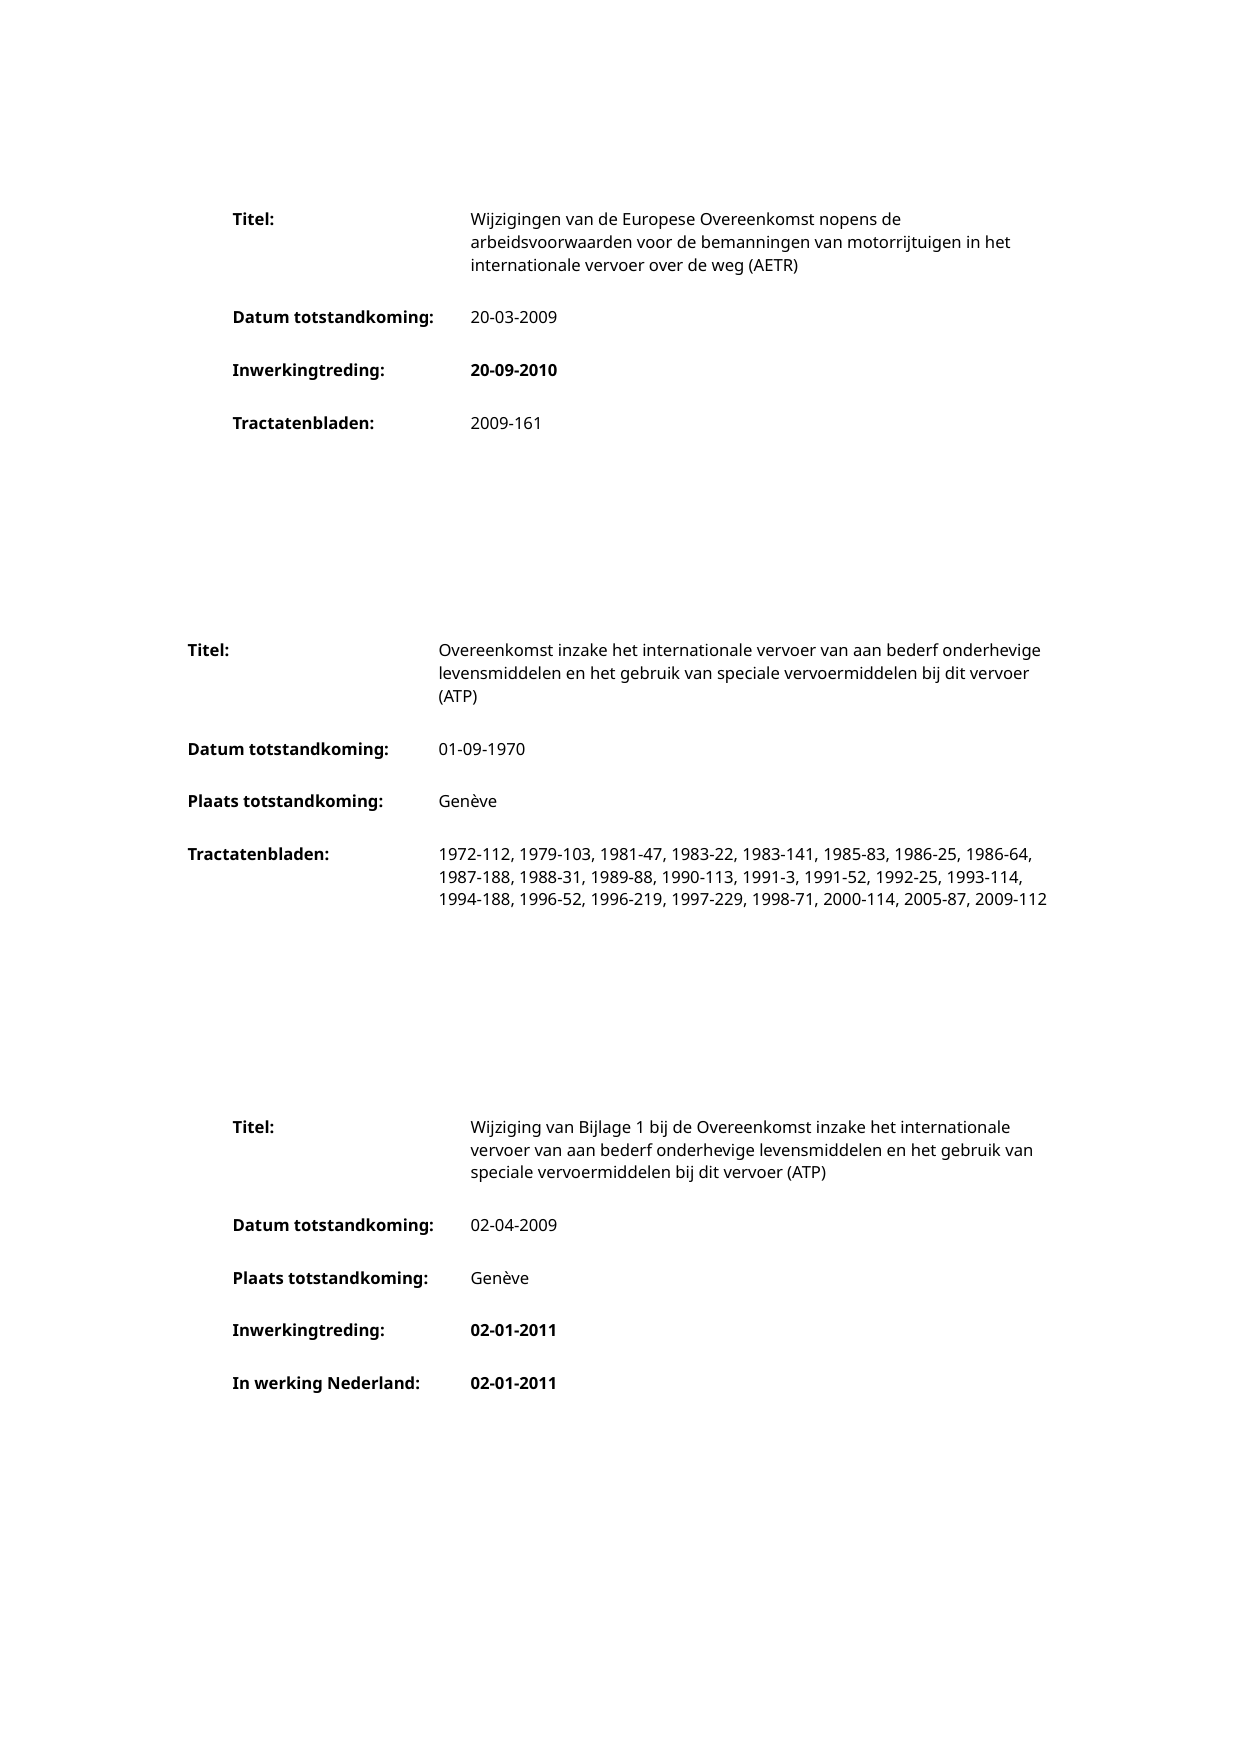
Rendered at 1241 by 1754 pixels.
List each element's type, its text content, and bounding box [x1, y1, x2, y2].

table_header Wijzigingen van de Europese Overeenkomst nopens de arbeidsvoorwaarden voor de bemanningen van motorrijtuigen in het internationale vervoer over de weg (AETR) [470, 208, 1053, 306]
table_cell 1972-112, 1979-103, 1981-47, 1983-22, 1983-141, 1985-83, 1986-25, 1986-64, 1987-188, 1988-31, 1989-88, 1990-113, 1991-3, 1991-52, 1992-25, 1993-114, 1994-188, 1996-52, 1996-219, 1997-229, 1998-71, 2000-114, 2005-87, 2009-112 [438, 843, 1053, 941]
table_header Overeenkomst inzake het internationale vervoer van aan bederf onderhevige levensmiddelen en het gebruik van speciale vervoermiddelen bij dit vervoer (ATP) [438, 639, 1053, 737]
table_cell Tractatenbladen: [188, 843, 438, 941]
table_cell [188, 941, 1053, 999]
table_cell Tractatenbladen: [233, 411, 470, 464]
table_cell Inwerkingtreding: In werking Nederland: [233, 1319, 470, 1424]
table_cell 20-09-2010 [470, 359, 1053, 411]
table_cell 20-03-2009 [470, 306, 1053, 359]
table_cell [233, 464, 1053, 523]
table_cell [233, 1424, 1053, 1483]
table_cell 01-09-1970 [438, 737, 1053, 790]
table_cell Datum totstandkoming: [188, 737, 438, 790]
table_cell Genève [438, 790, 1053, 842]
table_header Titel: [233, 1115, 470, 1213]
table_cell Genève [470, 1266, 1053, 1319]
table_cell Inwerkingtreding: [233, 359, 470, 411]
table_cell Plaats totstandkoming: [188, 790, 438, 842]
table_cell 02-01-2011 02-01-2011 [470, 1319, 1053, 1424]
table_header Wijziging van Bijlage 1 bij de Overeenkomst inzake het internationale vervoer van aan bederf onderhevige levensmiddelen en het gebruik van speciale vervoermiddelen bij dit vervoer (ATP) [470, 1115, 1053, 1213]
table_header Titel: [188, 639, 438, 737]
table_cell 02-04-2009 [470, 1214, 1053, 1266]
table_cell Plaats totstandkoming: [233, 1266, 470, 1319]
table_cell Datum totstandkoming: [233, 1214, 470, 1266]
table_header Titel: [233, 208, 470, 306]
table_cell 2009-161 [470, 411, 1053, 464]
table_cell Datum totstandkoming: [233, 306, 470, 359]
